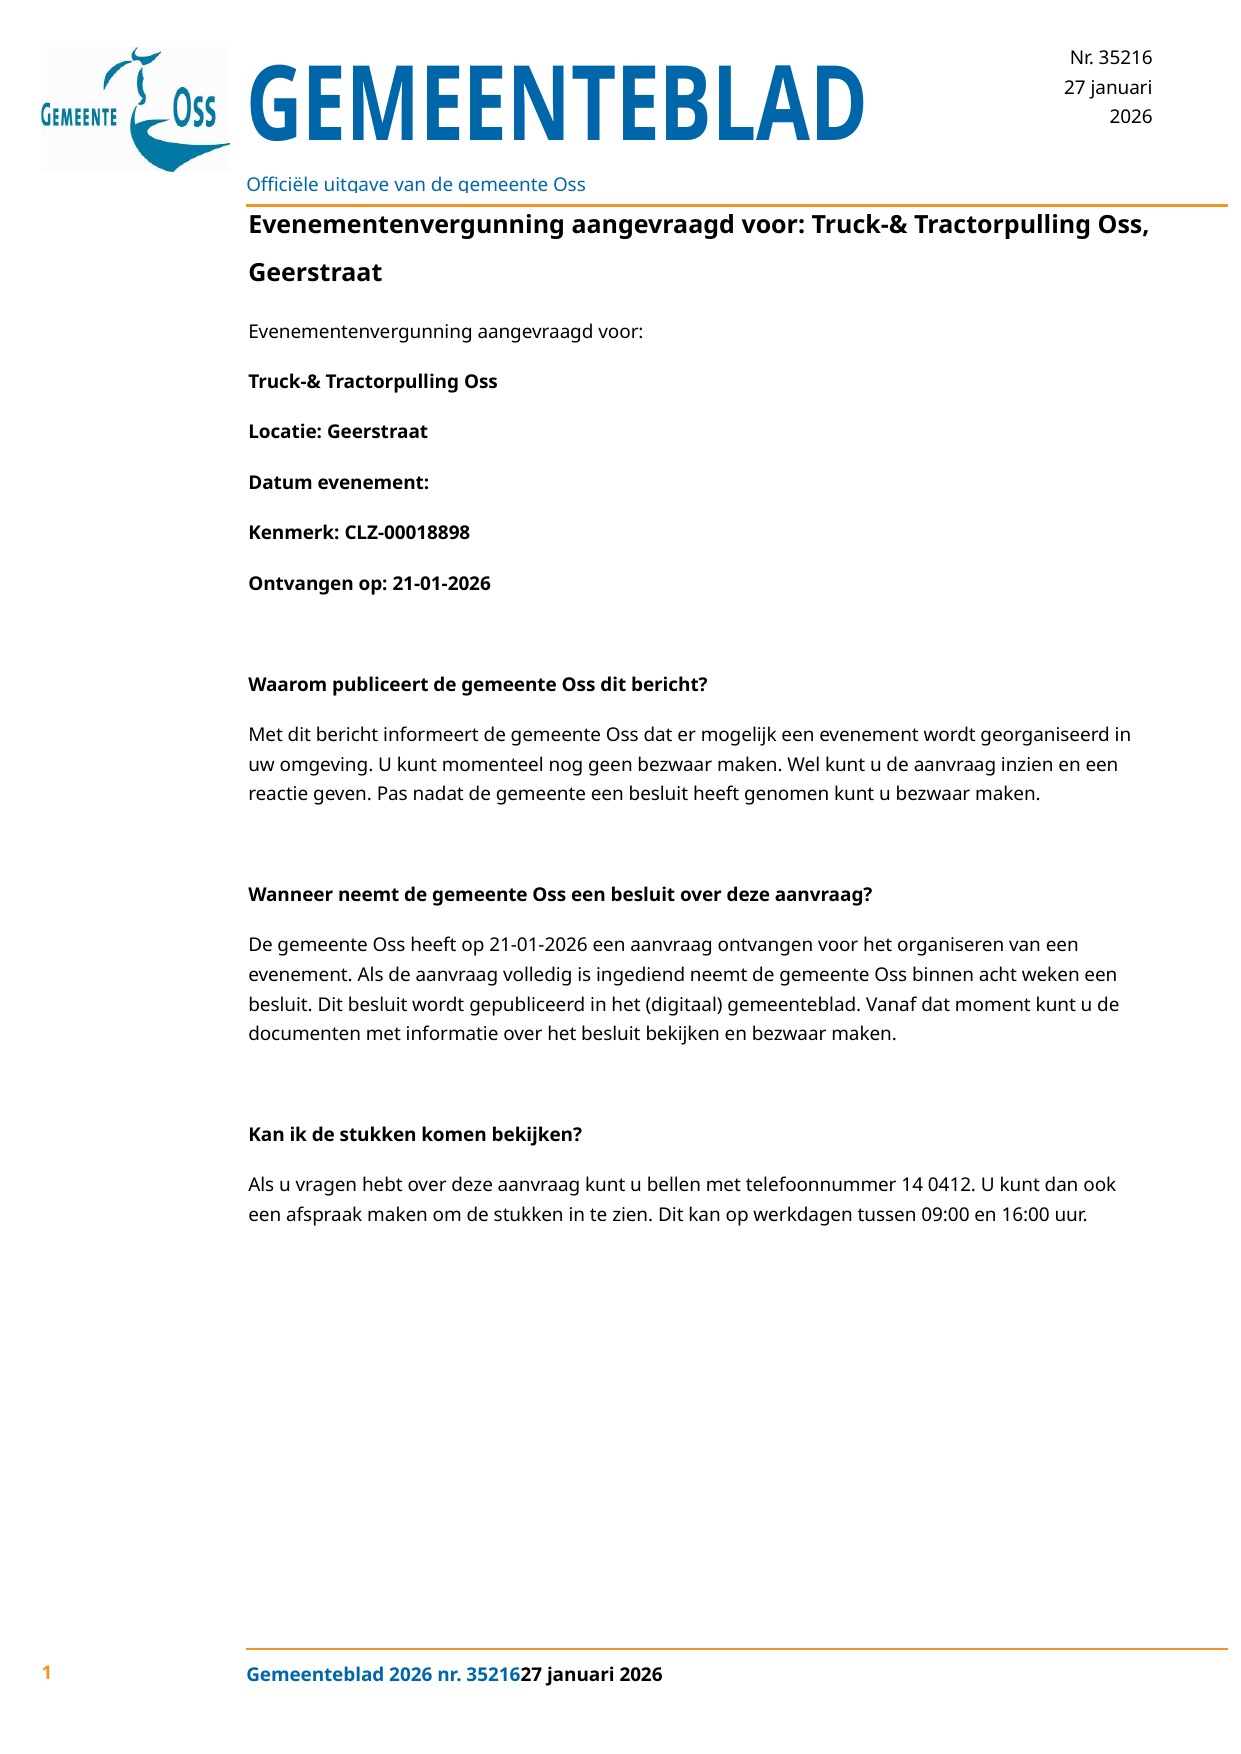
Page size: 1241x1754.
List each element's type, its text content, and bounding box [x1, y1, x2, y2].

text Ontvangen op: 21-01-2026 [248, 570, 1152, 596]
text Locatie: Geerstraat [248, 419, 1152, 444]
text Evenementenvergunning aangevraagd voor: Truck-& Tractorpulling Oss, Geerstraat [248, 207, 1152, 288]
text Datum evenement: [248, 469, 1152, 495]
text Wanneer neemt de gemeente Oss een besluit over deze aanvraag? [248, 881, 1152, 907]
text Met dit bericht informeert de gemeente Oss dat er mogelijk een evenement wordt georganiseerd in uw omgeving. U kunt momenteel nog geen bezwaar maken. Wel kunt u de aanvraag inzien en een reactie geven. Pas nadat de gemeente een besluit heeft genomen kunt u bezwaar maken. [248, 721, 1152, 806]
text Kan ik de stukken komen bekijken? [248, 1121, 1152, 1147]
text Als u vragen hebt over deze aanvraag kunt u bellen met telefoonnummer 14 0412. U kunt dan ook een afspraak maken om de stukken in te zien. Dit kan op werkdagen tussen 09:00 en 16:00 uur. [248, 1172, 1152, 1227]
text Waarom publiceert de gemeente Oss dit bericht? [248, 671, 1152, 697]
text De gemeente Oss heeft op 21-01-2026 een aanvraag ontvangen voor het organiseren van een evenement. Als de aanvraag volledig is ingediend neemt de gemeente Oss binnen acht weken een besluit. Dit besluit wordt gepubliceerd in het (digitaal) gemeenteblad. Vanaf dat moment kunt u de documenten met informatie over het besluit bekijken en bezwaar maken. [248, 932, 1152, 1046]
text Kenmerk: CLZ-00018898 [248, 519, 1152, 545]
text Evenementenvergunning aangevraagd voor: [248, 318, 1152, 344]
picture [41, 47, 231, 172]
text Truck-& Tractorpulling Oss [248, 368, 1152, 394]
